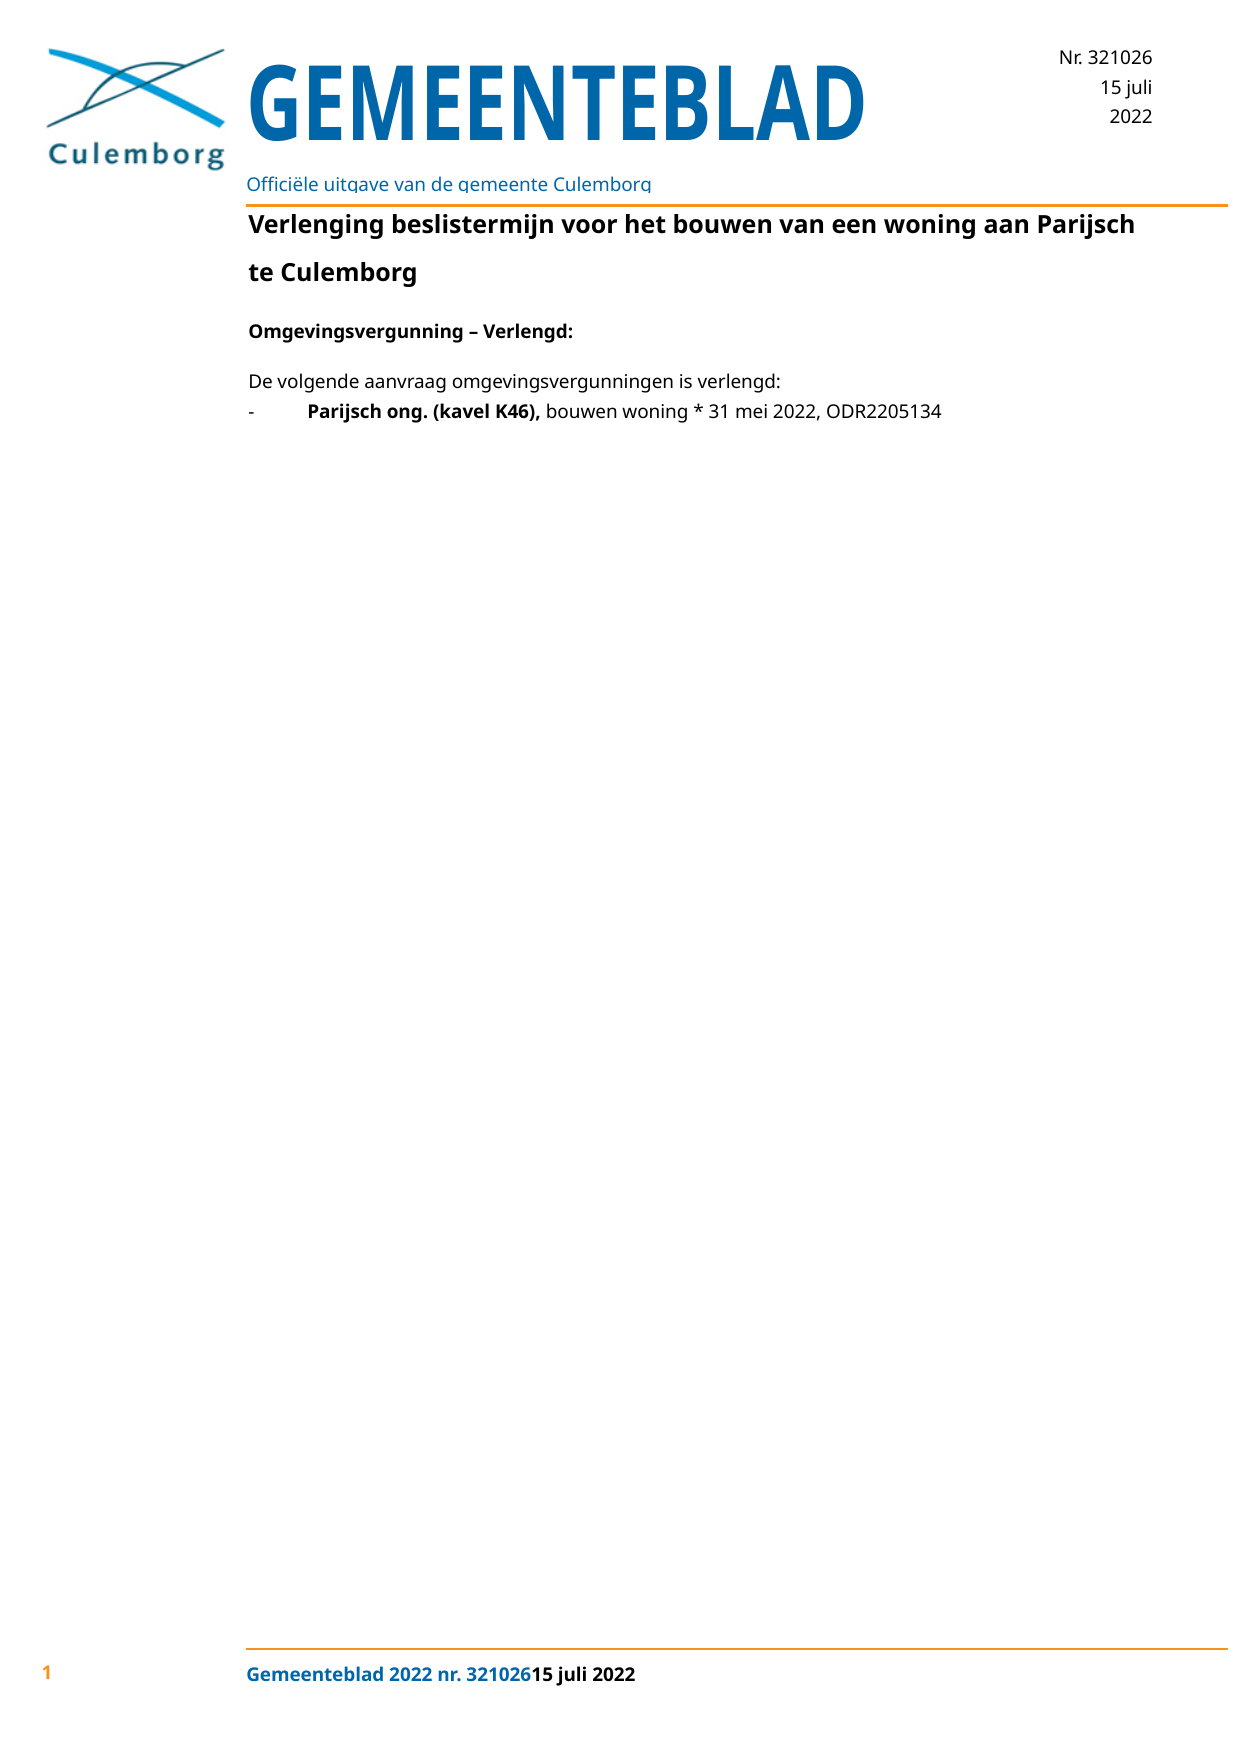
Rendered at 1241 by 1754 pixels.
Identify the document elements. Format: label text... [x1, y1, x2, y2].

picture [41, 47, 231, 172]
list Parijsch ong. (kavel K46), bouwen woning * 31 mei 2022, ODR2205134 [248, 398, 1152, 424]
text Verlenging beslistermijn voor het bouwen van een woning aan Parijsch te Culemborg [248, 207, 1152, 288]
text De volgende aanvraag omgevingsvergunningen is verlengd: [248, 368, 1152, 394]
text Omgevingsvergunning – Verlengd: [248, 318, 1152, 344]
